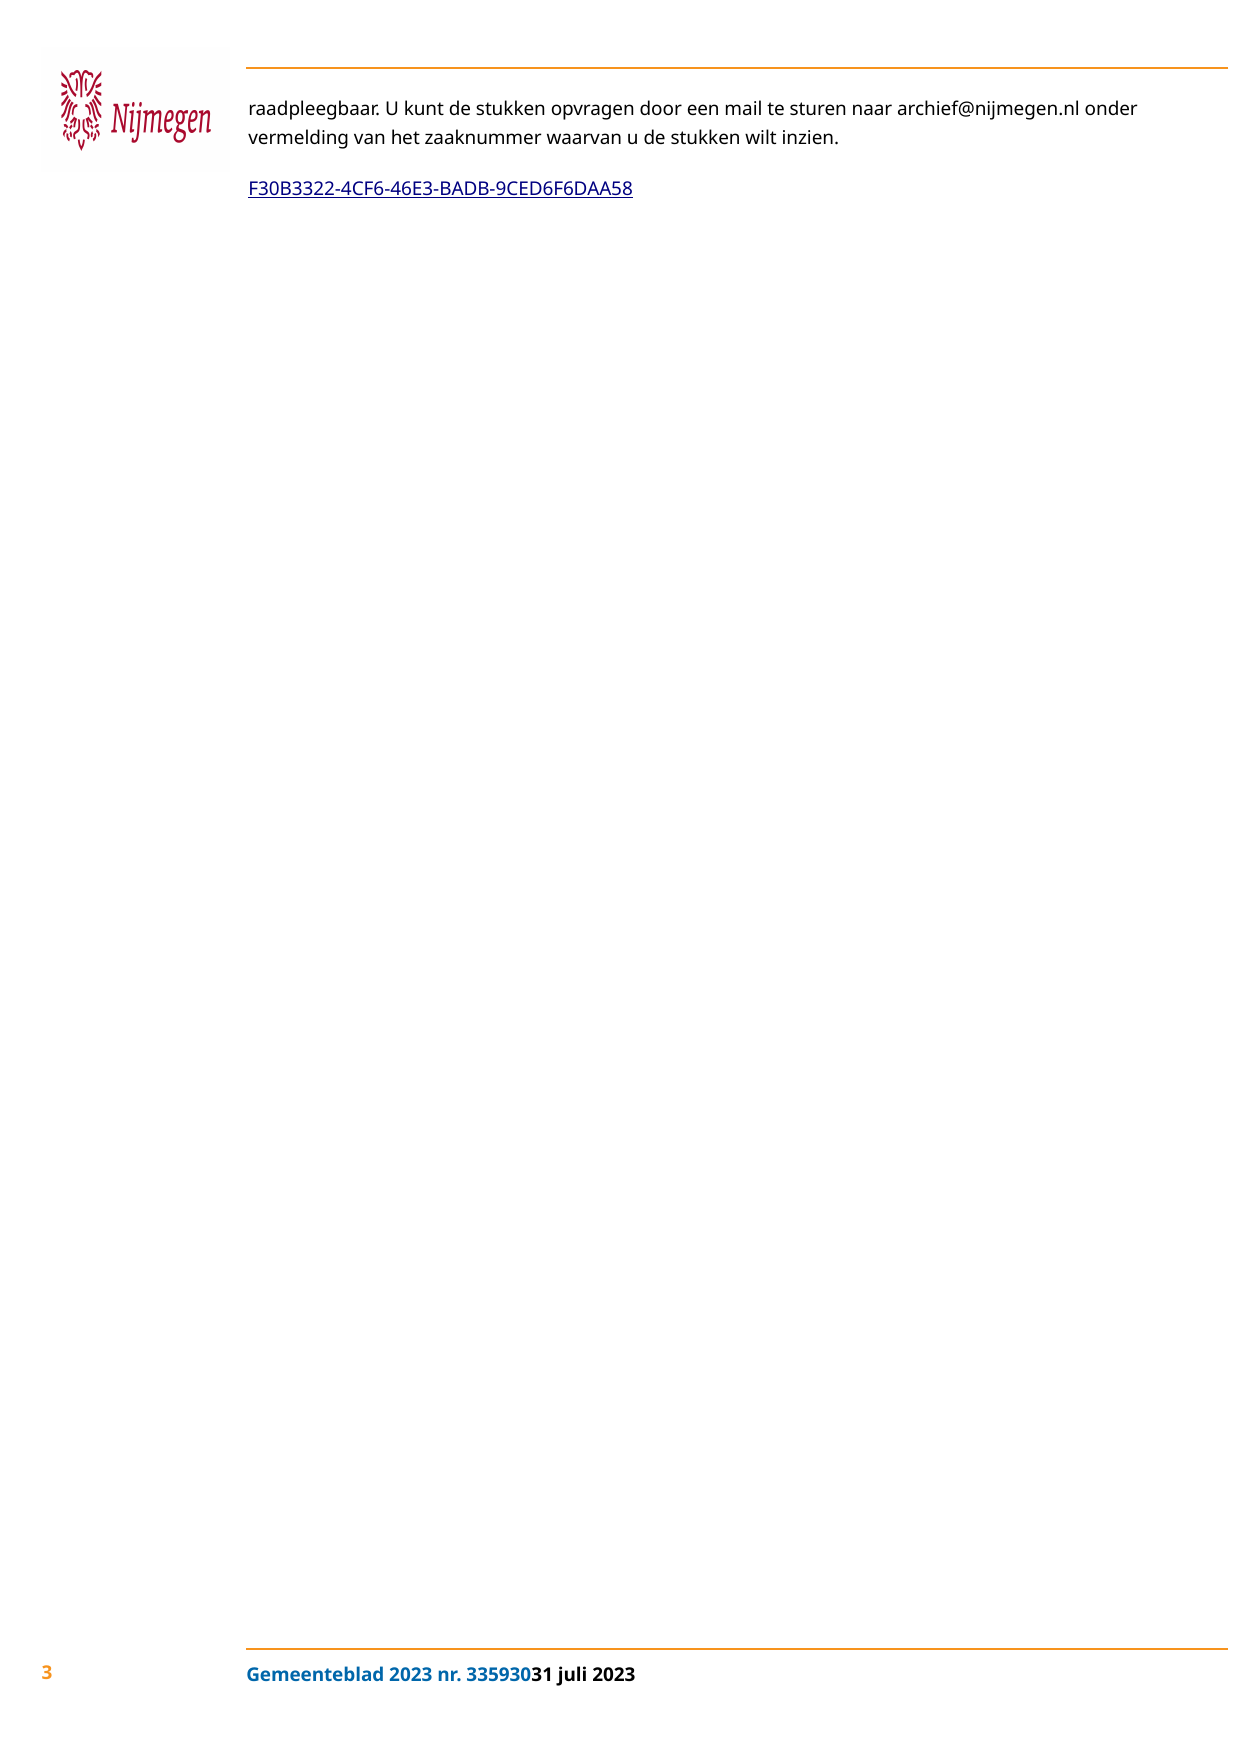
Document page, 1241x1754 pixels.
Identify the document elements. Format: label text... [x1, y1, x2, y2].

text F30B3322-4CF6-46E3-BADB-9CED6F6DAA58 [248, 175, 1152, 201]
text raadpleegbaar. U kunt de stukken opvragen door een mail te sturen naar archief@nijmegen.nl onder vermelding van het zaaknummer waarvan u de stukken wilt inzien. [248, 95, 1152, 150]
picture [41, 47, 231, 172]
